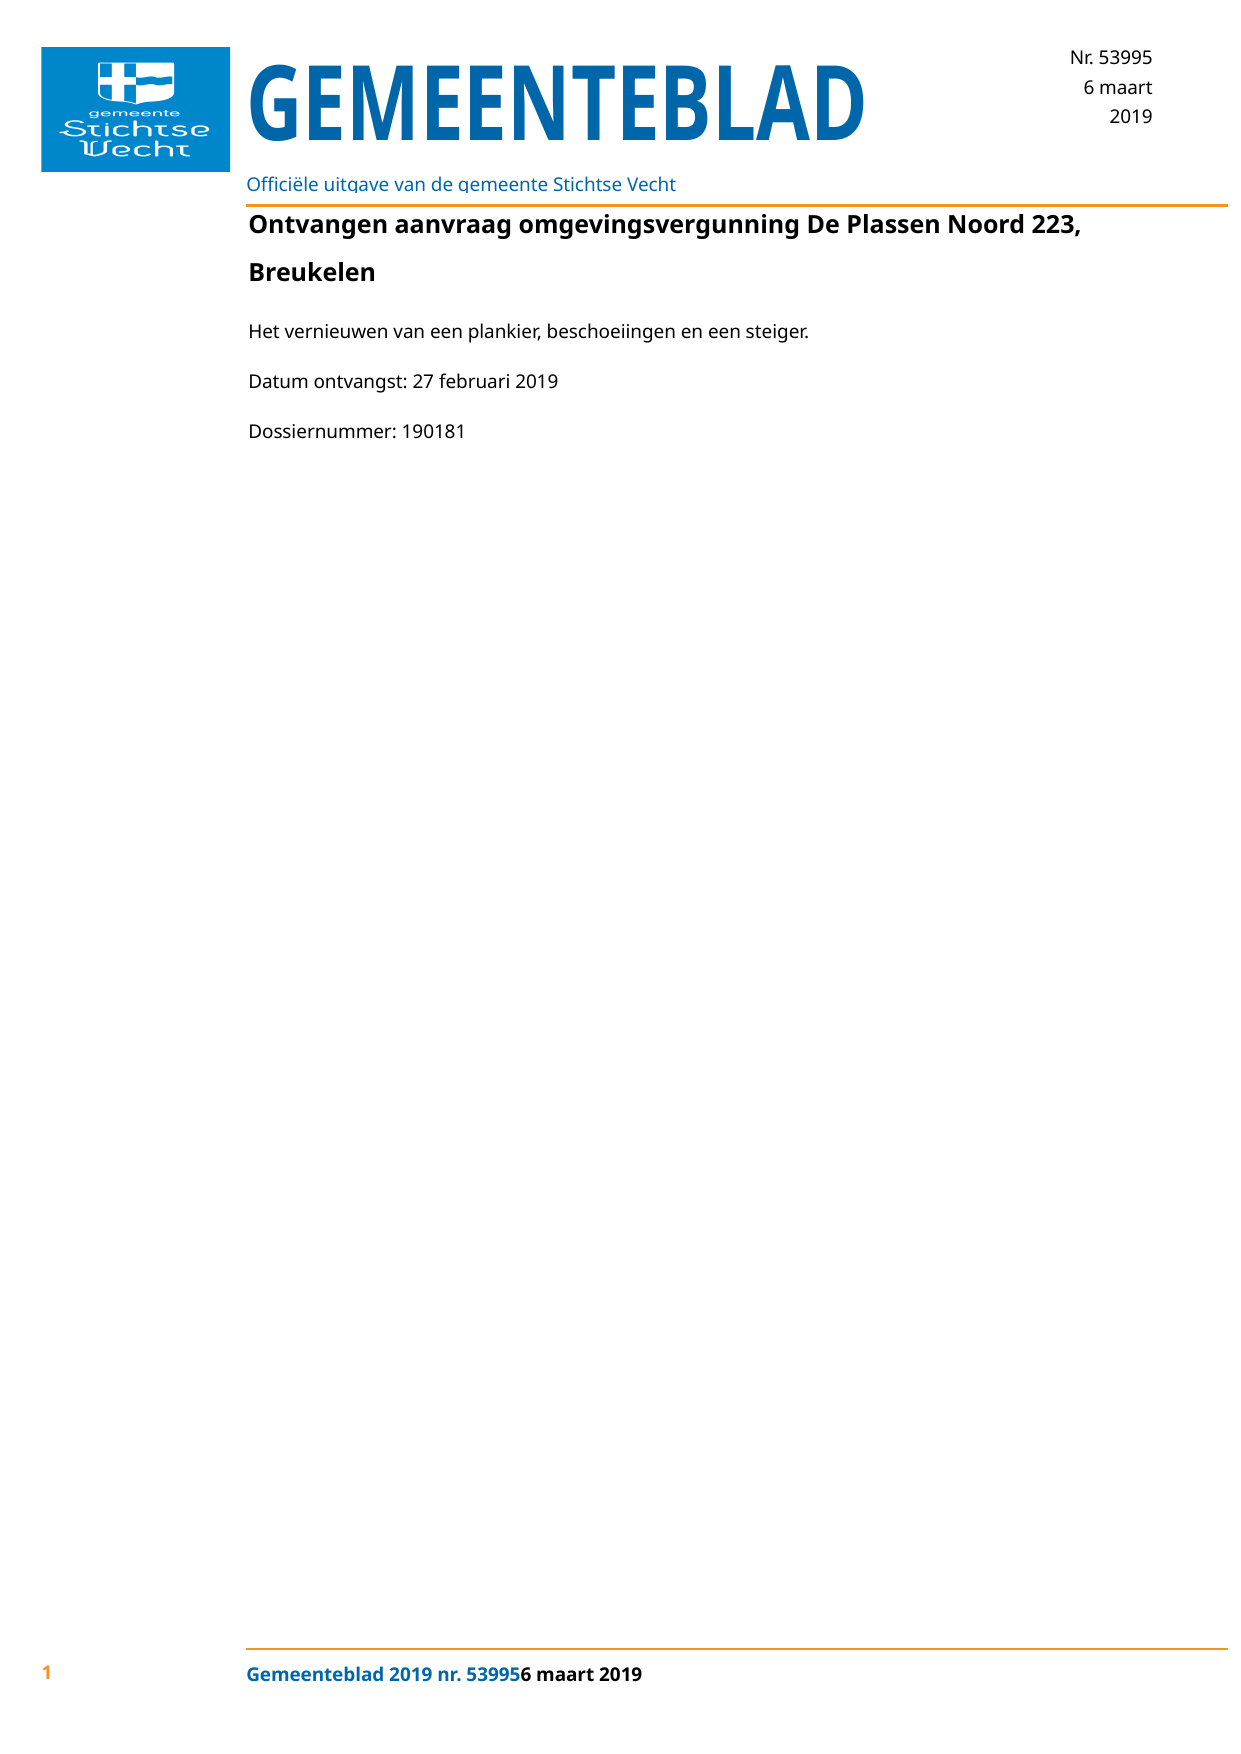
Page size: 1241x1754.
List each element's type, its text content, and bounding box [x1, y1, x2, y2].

text Datum ontvangst: 27 februari 2019 [248, 368, 1152, 394]
text Dossiernummer: 190181 [248, 419, 1152, 444]
text Het vernieuwen van een plankier, beschoeiingen en een steiger. [248, 318, 1152, 344]
picture [99, 63, 135, 101]
text Ontvangen aanvraag omgevingsvergunning De Plassen Noord 223, Breukelen [248, 207, 1152, 288]
picture [137, 63, 174, 103]
